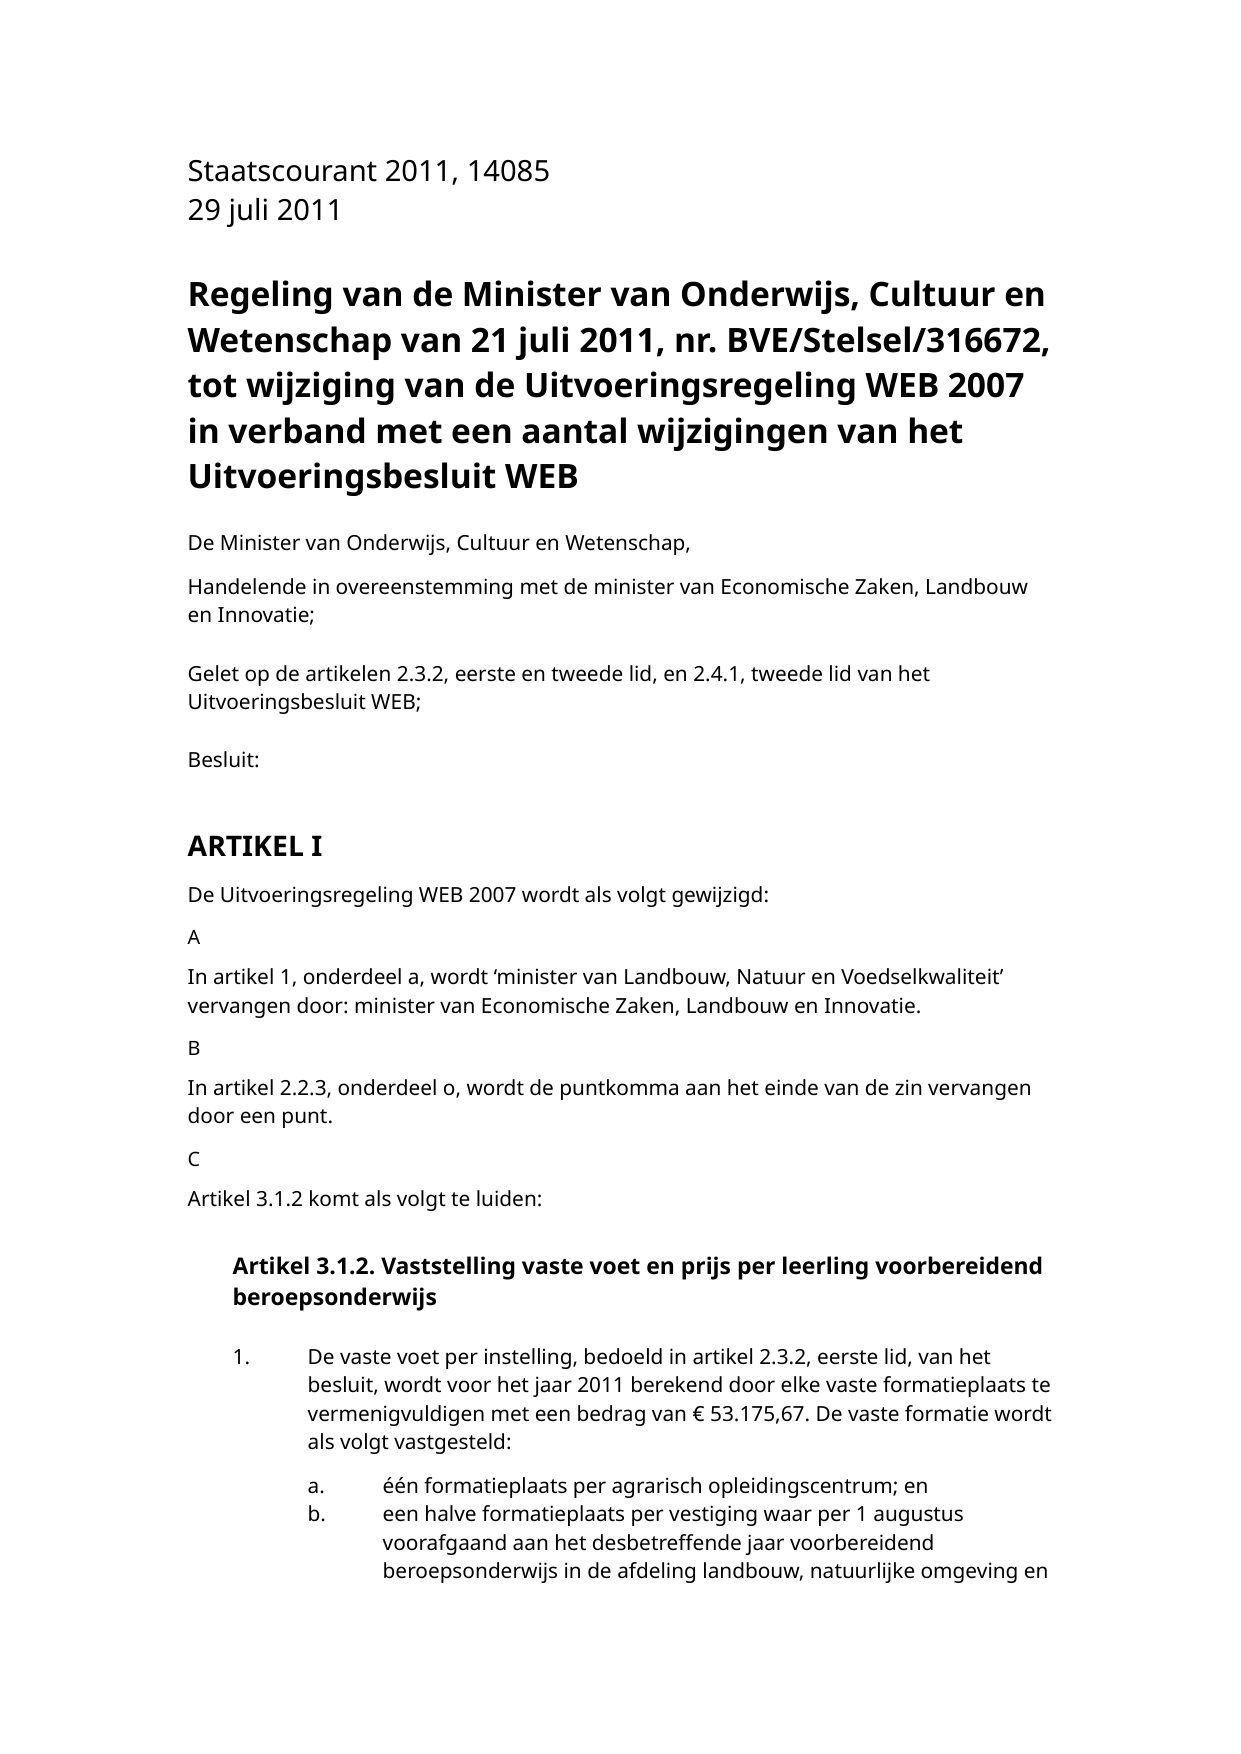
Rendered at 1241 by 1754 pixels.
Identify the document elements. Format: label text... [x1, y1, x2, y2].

text Besluit: [187, 746, 1053, 774]
list De vaste voet per instelling, bedoeld in artikel 2.3.2, eerste lid, van het besluit, wordt voor het jaar 2011 berekend door elke vaste formatieplaats te vermenigvuldigen met een bedrag van € 53.175,67. De vaste formatie wordt als volgt vastgesteld: [232, 1342, 1053, 1456]
list één formatieplaats per agrarisch opleidingscentrum; en [307, 1471, 1053, 1499]
text Staatscourant 2011, 14085 [187, 150, 1053, 190]
subtitle Regeling van de Minister van Onderwijs, Cultuur en Wetenschap van 21 juli 2011, nr. BVE/Stelsel/316672, tot wijziging van de Uitvoeringsregeling WEB 2007 in verband met een aantal wijzigingen van het Uitvoeringsbesluit WEB [187, 271, 1053, 498]
text De Minister van Onderwijs, Cultuur en Wetenschap, [187, 528, 1053, 557]
list een halve formatieplaats per vestiging waar per 1 augustus voorafgaand aan het desbetreffende jaar voorbereidend beroepsonderwijs in de afdeling landbouw, natuurlijke omgeving en [307, 1499, 1053, 1584]
text Gelet op de artikelen 2.3.2, eerste en tweede lid, en 2.4.1, tweede lid van het Uitvoeringsbesluit WEB; [187, 659, 1053, 716]
subtitle ARTIKEL I [187, 827, 1053, 865]
text De Uitvoeringsregeling WEB 2007 wordt als volgt gewijzigd: [187, 880, 1053, 909]
text 29 juli 2011 [187, 190, 1053, 229]
text Handelende in overeenstemming met de minister van Economische Zaken, Landbouw en Innovatie; [187, 572, 1053, 629]
text In artikel 2.2.3, onderdeel o, wordt de puntkomma aan het einde van de zin vervangen door een punt. [187, 1073, 1053, 1130]
text B [187, 1034, 1053, 1061]
subtitle Artikel 3.1.2. Vaststelling vaste voet en prijs per leerling voorbereidend beroepsonderwijs [232, 1249, 1053, 1312]
text In artikel 1, onderdeel a, wordt ‘minister van Landbouw, Natuur en Voedselkwaliteit’ vervangen door: minister van Economische Zaken, Landbouw en Innovatie. [187, 962, 1053, 1019]
text C [187, 1145, 1053, 1172]
text A [187, 924, 1053, 951]
text Artikel 3.1.2 komt als volgt te luiden: [187, 1184, 1053, 1212]
